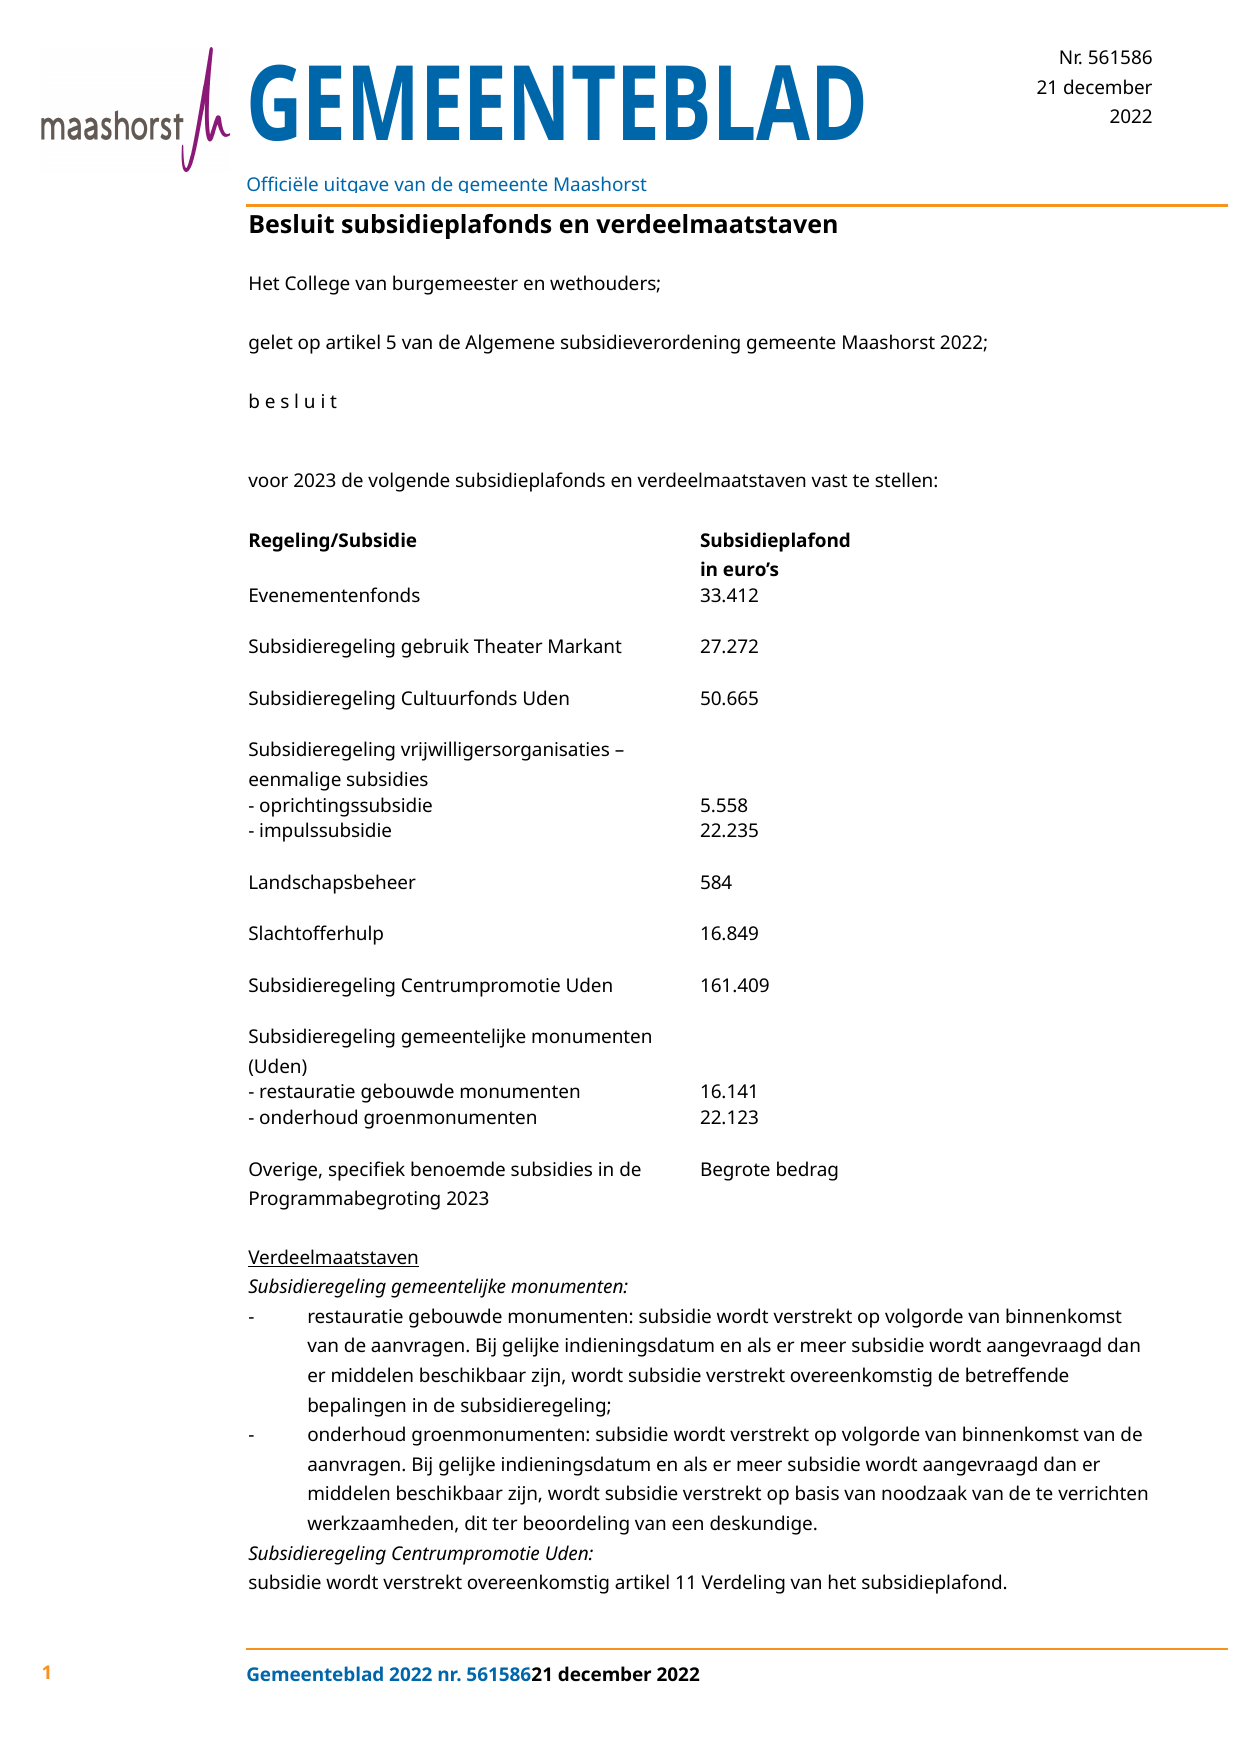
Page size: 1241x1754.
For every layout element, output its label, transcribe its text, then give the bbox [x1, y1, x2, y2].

table_cell Subsidieregeling vrijwilligersorganisaties – eenmalige subsidies [248, 736, 700, 792]
text subsidie wordt verstrekt overeenkomstig artikel 11 Verdeling van het subsidieplafond. [248, 1569, 1152, 1595]
table_cell [700, 711, 1152, 736]
table_cell 584 [700, 869, 1152, 895]
table_cell [700, 843, 1152, 869]
table_cell 161.409 [700, 972, 1152, 998]
table_cell [248, 1130, 700, 1156]
table_cell [700, 608, 1152, 633]
table_cell 16.141 [700, 1079, 1152, 1104]
table_cell [248, 608, 700, 633]
table_cell 16.849 [700, 920, 1152, 946]
text Subsidieregeling Centrumpromotie Uden: [248, 1540, 1152, 1566]
text gelet op artikel 5 van de Algemene subsidieverordening gemeente Maashorst 2022; [248, 329, 1152, 355]
table_header Subsidieplafond in euro’s [700, 527, 1152, 582]
table_cell [700, 736, 1152, 792]
table_cell Subsidieregeling Cultuurfonds Uden [248, 685, 700, 711]
table_cell [248, 843, 700, 869]
text voor 2023 de volgende subsidieplafonds en verdeelmaatstaven vast te stellen: [248, 467, 1152, 493]
text Het College van burgemeester en wethouders; [248, 270, 1152, 296]
table_header Regeling/Subsidie [248, 527, 700, 582]
table_cell Slachtofferhulp [248, 920, 700, 946]
table_cell - oprichtingssubsidie [248, 792, 700, 817]
table_cell [700, 998, 1152, 1023]
table_cell 50.665 [700, 685, 1152, 711]
list onderhoud groenmonumenten: subsidie wordt verstrekt op volgorde van binnenkomst van de aanvragen. Bij gelijke indieningsdatum en als er meer subsidie wordt aangevraagd dan er middelen beschikbaar zijn, wordt subsidie verstrekt op basis van noodzaak van de te verrichten werkzaamheden, dit ter beoordeling van een deskundige. [248, 1421, 1152, 1536]
table_cell Subsidieregeling Centrumpromotie Uden [248, 972, 700, 998]
text Subsidieregeling gemeentelijke monumenten: [248, 1273, 1152, 1299]
table_cell [248, 998, 700, 1023]
table_cell Subsidieregeling gebruik Theater Markant [248, 634, 700, 659]
table_cell Overige, specifiek benoemde subsidies in de Programmabegroting 2023 [248, 1156, 700, 1211]
table_cell [700, 946, 1152, 972]
table_cell [700, 1130, 1152, 1156]
table_cell Subsidieregeling gemeentelijke monumenten (Uden) [248, 1023, 700, 1079]
table_cell Landschapsbeheer [248, 869, 700, 895]
table_cell - impulssubsidie [248, 818, 700, 843]
text Besluit subsidieplafonds en verdeelmaatstaven [248, 207, 1152, 241]
picture [41, 47, 231, 172]
table_cell [248, 895, 700, 920]
table_cell Evenementenfonds [248, 582, 700, 608]
table_cell 33.412 [700, 582, 1152, 608]
table_cell - restauratie gebouwde monumenten [248, 1079, 700, 1104]
table_cell 22.123 [700, 1104, 1152, 1130]
table_cell [700, 659, 1152, 685]
table_cell [700, 895, 1152, 920]
text Verdeelmaatstaven [248, 1244, 1152, 1270]
table_cell [248, 659, 700, 685]
table_cell [700, 1023, 1152, 1079]
list restauratie gebouwde monumenten: subsidie wordt verstrekt op volgorde van binnenkomst van de aanvragen. Bij gelijke indieningsdatum en als er meer subsidie wordt aangevraagd dan er middelen beschikbaar zijn, wordt subsidie verstrekt overeenkomstig de betreffende bepalingen in de subsidieregeling; [248, 1303, 1152, 1418]
text b e s l u i t [248, 389, 1152, 414]
table_cell [248, 946, 700, 972]
table_cell 5.558 [700, 792, 1152, 817]
table_cell 27.272 [700, 634, 1152, 659]
table_cell 22.235 [700, 818, 1152, 843]
table_cell [248, 711, 700, 736]
table_cell - onderhoud groenmonumenten [248, 1104, 700, 1130]
table_cell Begrote bedrag [700, 1156, 1152, 1211]
